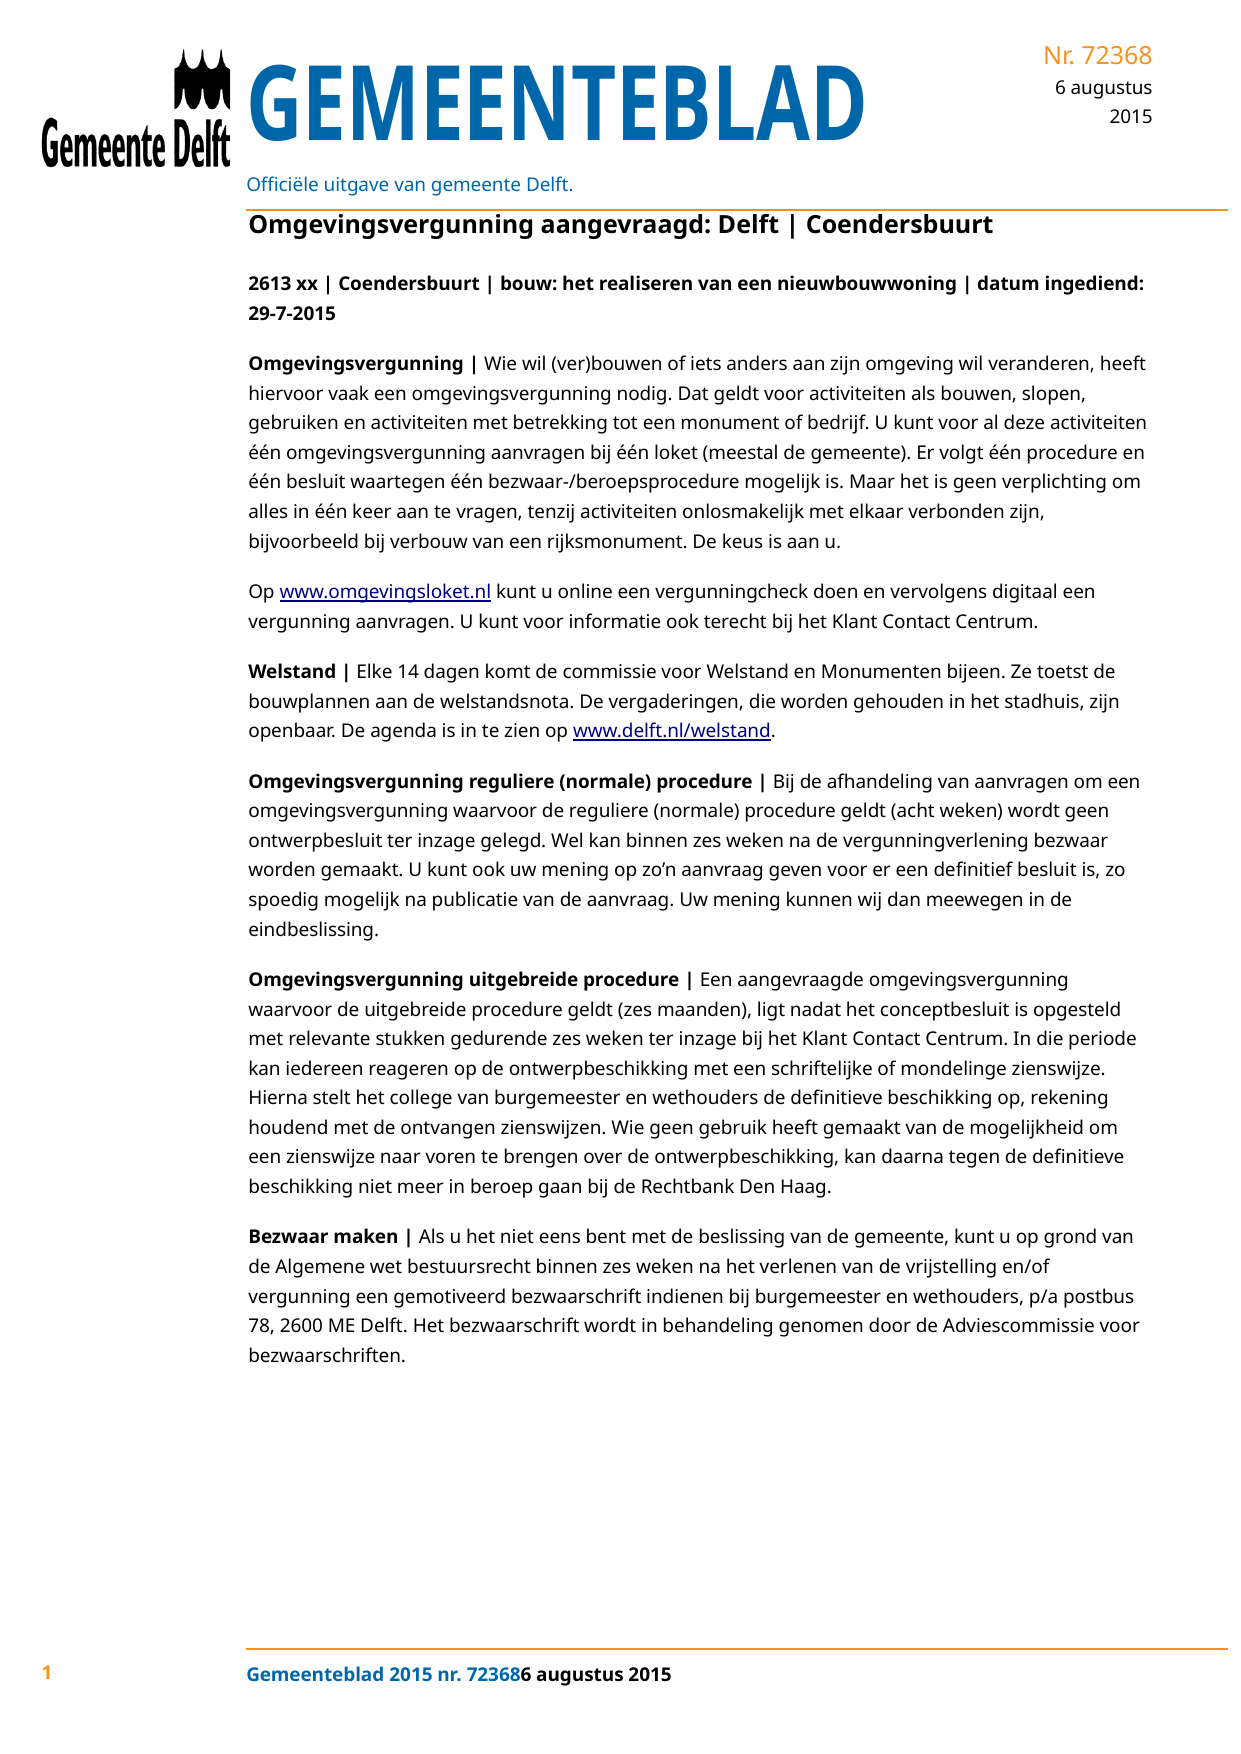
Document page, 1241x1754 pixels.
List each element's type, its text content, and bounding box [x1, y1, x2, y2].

text Op www.omgevingsloket.nl kunt u online een vergunningcheck doen en vervolgens digitaal een vergunning aanvragen. U kunt voor informatie ook terecht bij het Klant Contact Centrum. [248, 578, 1152, 633]
text Omgevingsvergunning reguliere (normale) procedure | Bij de afhandeling van aanvragen om een omgevingsvergunning waarvoor de reguliere (normale) procedure geldt (acht weken) wordt geen ontwerpbesluit ter inzage gelegd. Wel kan binnen zes weken na de vergunningverlening bezwaar worden gemaakt. U kunt ook uw mening op zo’n aanvraag geven voor er een definitief besluit is, zo spoedig mogelijk na publicatie van de aanvraag. Uw mening kunnen wij dan meewegen in de eindbeslissing. [248, 768, 1152, 941]
picture [41, 47, 231, 172]
text Welstand | Elke 14 dagen komt de commissie voor Welstand en Monumenten bijeen. Ze toetst de bouwplannen aan de welstandsnota. De vergaderingen, die worden gehouden in het stadhuis, zijn openbaar. De agenda is in te zien op www.delft.nl/welstand. [248, 658, 1152, 743]
text Bezwaar maken | Als u het niet eens bent met de beslissing van de gemeente, kunt u op grond van de Algemene wet bestuursrecht binnen zes weken na het verlenen van de vrijstelling en/of vergunning een gemotiveerd bezwaarschrift indienen bij burgemeester en wethouders, p/a postbus 78, 2600 ME Delft. Het bezwaarschrift wordt in behandeling genomen door de Adviescommissie voor bezwaarschriften. [248, 1224, 1152, 1368]
text 2613 xx | Coendersbuurt | bouw: het realiseren van een nieuwbouwwoning | datum ingediend: 29-7-2015 [248, 270, 1152, 326]
text Omgevingsvergunning | Wie wil (ver)bouwen of iets anders aan zijn omgeving wil veranderen, heeft hiervoor vaak een omgevingsvergunning nodig. Dat geldt voor activiteiten als bouwen, slopen, gebruiken en activiteiten met betrekking tot een monument of bedrijf. U kunt voor al deze activiteiten één omgevingsvergunning aanvragen bij één loket (meestal de gemeente). Er volgt één procedure en één besluit waartegen één bezwaar-/beroepsprocedure mogelijk is. Maar het is geen verplichting om alles in één keer aan te vragen, tenzij activiteiten onlosmakelijk met elkaar verbonden zijn, bijvoorbeeld bij verbouw van een rijksmonument. De keus is aan u. [248, 350, 1152, 553]
text Omgevingsvergunning aangevraagd: Delft | Coendersbuurt [248, 211, 1152, 241]
text Omgevingsvergunning uitgebreide procedure | Een aangevraagde omgevingsvergunning waarvoor de uitgebreide procedure geldt (zes maanden), ligt nadat het conceptbesluit is opgesteld met relevante stukken gedurende zes weken ter inzage bij het Klant Contact Centrum. In die periode kan iedereen reageren op de ontwerpbeschikking met een schriftelijke of mondelinge zienswijze. Hierna stelt het college van burgemeester en wethouders de definitieve beschikking op, rekening houdend met de ontvangen zienswijzen. Wie geen gebruik heeft gemaakt van de mogelijkheid om een zienswijze naar voren te brengen over de ontwerpbeschikking, kan daarna tegen de definitieve beschikking niet meer in beroep gaan bij de Rechtbank Den Haag. [248, 966, 1152, 1199]
